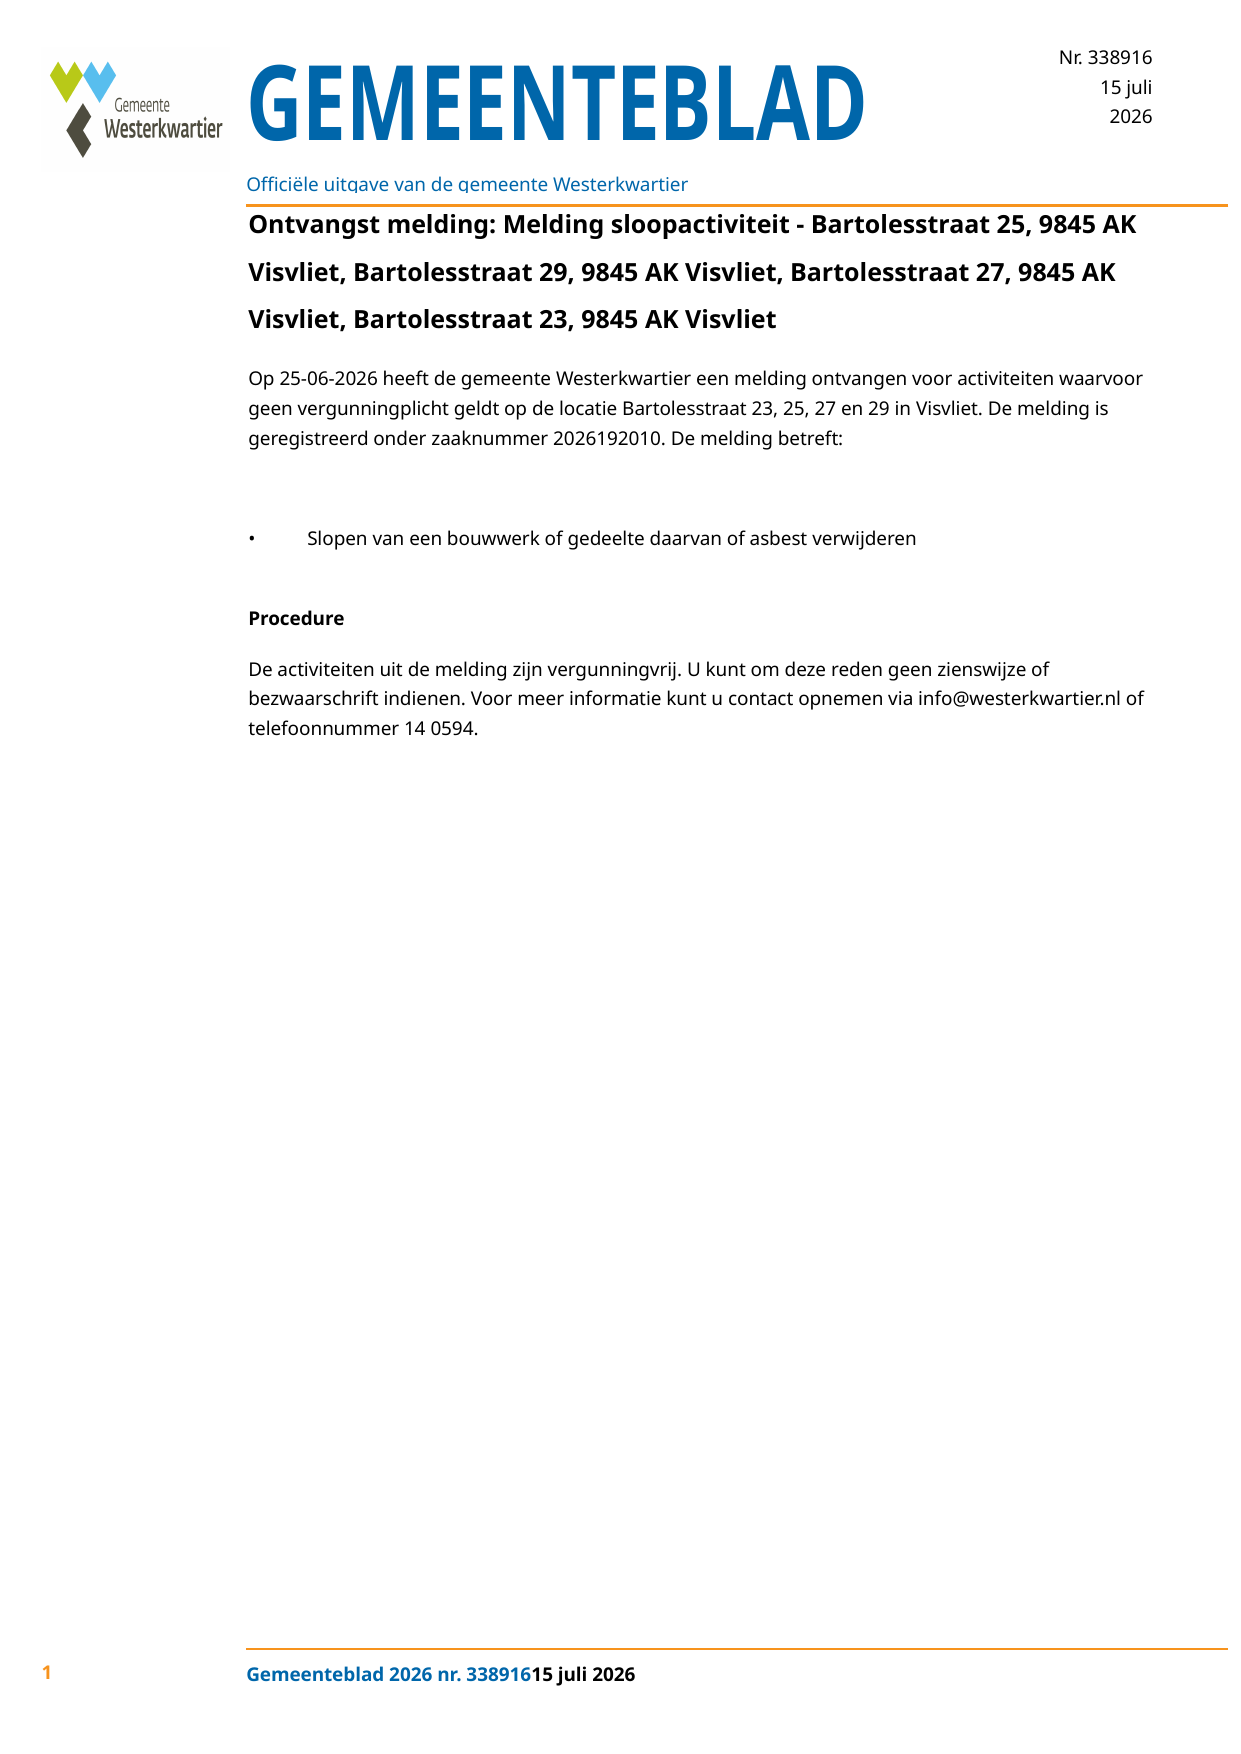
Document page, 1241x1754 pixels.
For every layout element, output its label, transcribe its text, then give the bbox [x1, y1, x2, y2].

picture [41, 47, 231, 172]
text Ontvangst melding: Melding sloopactiviteit - Bartolesstraat 25, 9845 AK Visvliet, Bartolesstraat 29, 9845 AK Visvliet, Bartolesstraat 27, 9845 AK Visvliet, Bartolesstraat 23, 9845 AK Visvliet [248, 207, 1152, 336]
text De activiteiten uit de melding zijn vergunningvrij. U kunt om deze reden geen zienswijze of bezwaarschrift indienen. Voor meer informatie kunt u contact opnemen via info@westerkwartier.nl of telefoonnummer 14 0594. [248, 656, 1152, 741]
text Procedure [248, 606, 1152, 631]
text Op 25-06-2026 heeft de gemeente Westerkwartier een melding ontvangen voor activiteiten waarvoor geen vergunningplicht geldt op de locatie Bartolesstraat 23, 25, 27 en 29 in Visvliet. De melding is geregistreerd onder zaaknummer 2026192010. De melding betreft: [248, 366, 1152, 450]
list Slopen van een bouwwerk of gedeelte daarvan of asbest verwijderen [248, 526, 1152, 551]
